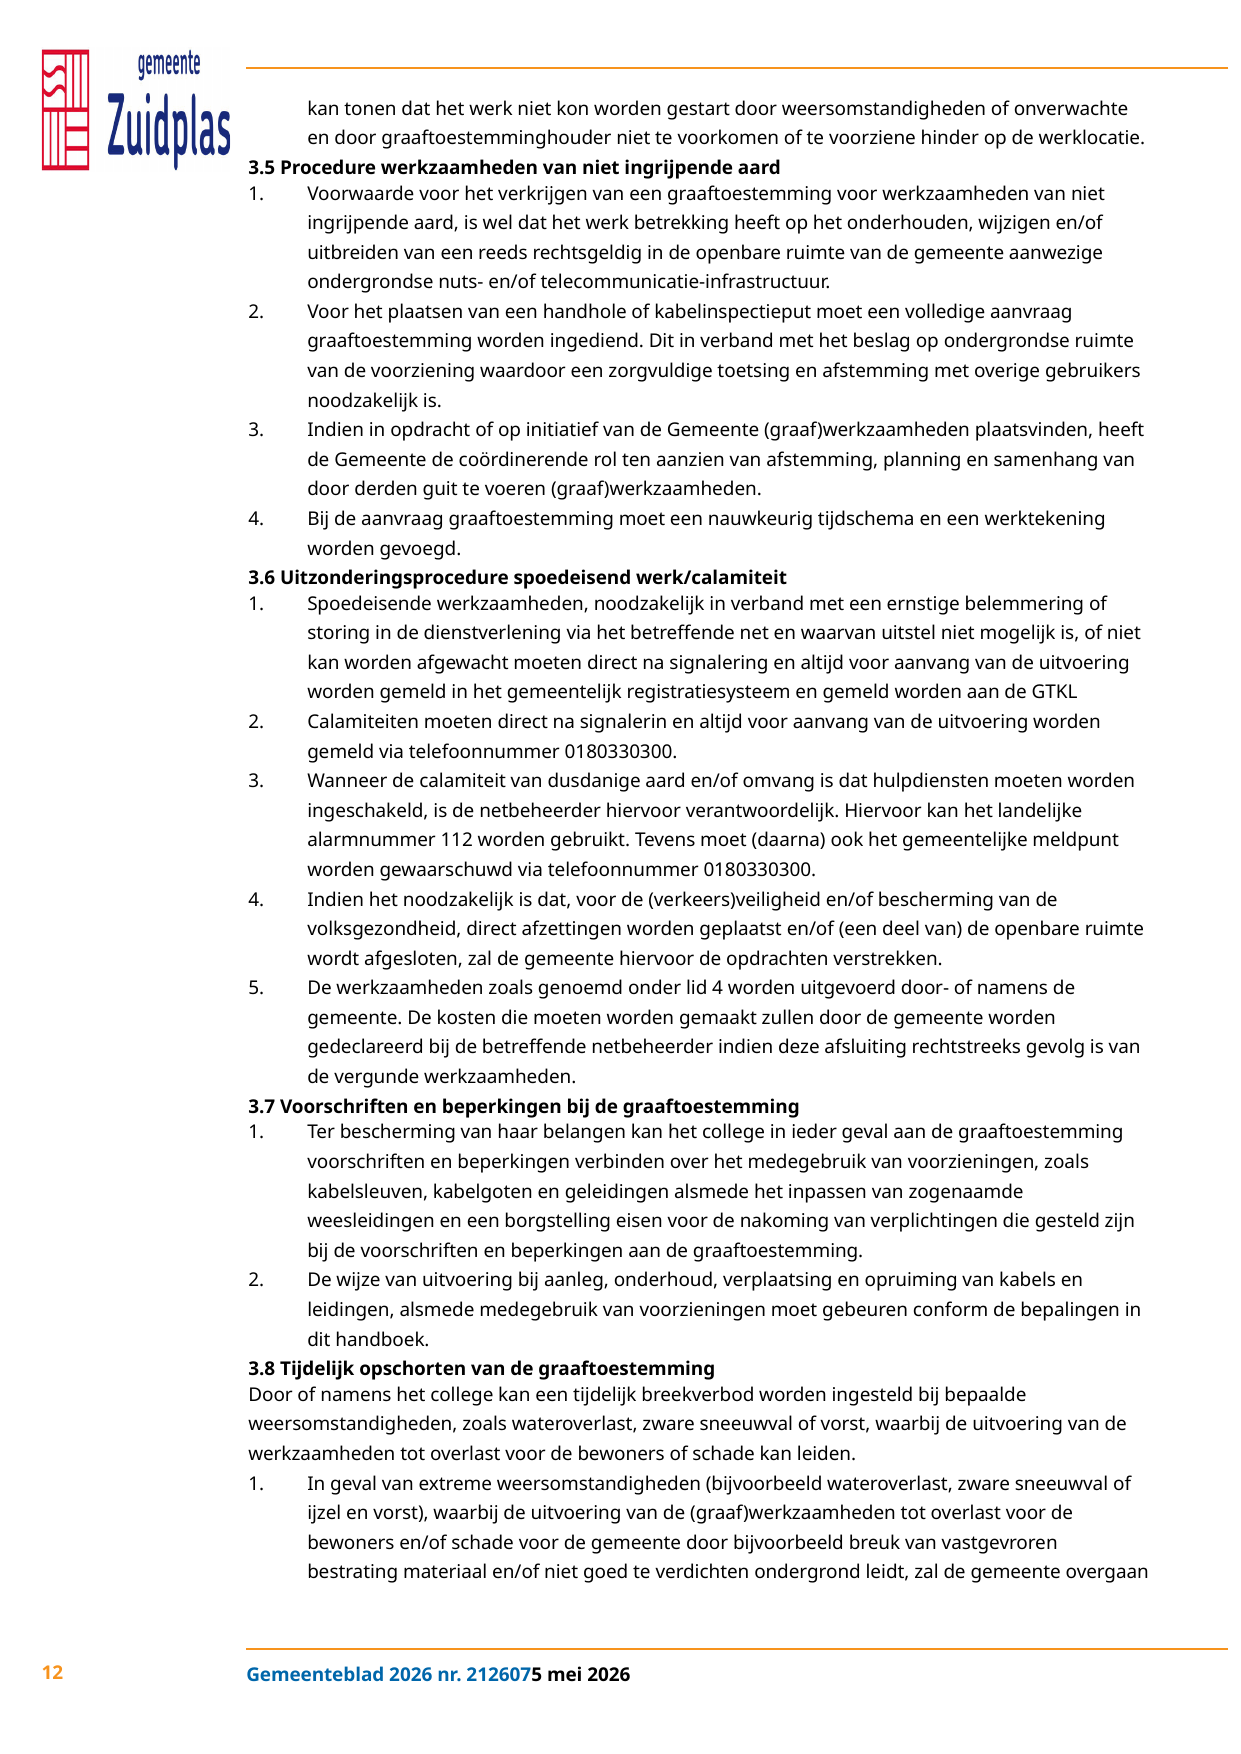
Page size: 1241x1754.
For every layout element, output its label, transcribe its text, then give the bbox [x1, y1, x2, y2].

list Bij de aanvraag graaftoestemming moet een nauwkeurig tijdschema en een werktekening worden gevoegd. [248, 505, 1152, 560]
picture [41, 47, 231, 172]
list kan tonen dat het werk niet kon worden gestart door weersomstandigheden of onverwachte en door graaftoestemminghouder niet te voorkomen of te voorziene hinder op de werklocatie. [248, 95, 1152, 150]
list Spoedeisende werkzaamheden, noodzakelijk in verband met een ernstige belemmering of storing in de dienstverlening via het betreffende net en waarvan uitstel niet mogelijk is, of niet kan worden afgewacht moeten direct na signalering en altijd voor aanvang van de uitvoering worden gemeld in het gemeentelijk registratiesysteem en gemeld worden aan de GTKL [248, 590, 1152, 704]
list De wijze van uitvoering bij aanleg, onderhoud, verplaatsing en opruiming van kabels en leidingen, alsmede medegebruik van voorzieningen moet gebeuren conform de bepalingen in dit handboek. [248, 1267, 1152, 1351]
text 3.6 Uitzonderingsprocedure spoedeisend werk/calamiteit [248, 564, 1152, 590]
list In geval van extreme weersomstandigheden (bijvoorbeeld wateroverlast, zware sneeuwval of ijzel en vorst), waarbij de uitvoering van de (graaf)werkzaamheden tot overlast voor de bewoners en/of schade voor de gemeente door bijvoorbeeld breuk van vastgevroren bestrating materiaal en/of niet goed te verdichten ondergrond leidt, zal de gemeente overgaan [248, 1470, 1152, 1584]
text 3.8 Tijdelijk opschorten van de graaftoestemming [248, 1355, 1152, 1381]
list Wanneer de calamiteit van dusdanige aard en/of omvang is dat hulpdiensten moeten worden ingeschakeld, is de netbeheerder hiervoor verantwoordelijk. Hiervoor kan het landelijke alarmnummer 112 worden gebruikt. Tevens moet (daarna) ook het gemeentelijke meldpunt worden gewaarschuwd via telefoonnummer 0180330300. [248, 767, 1152, 882]
list Voorwaarde voor het verkrijgen van een graaftoestemming voor werkzaamheden van niet ingrijpende aard, is wel dat het werk betrekking heeft op het onderhouden, wijzigen en/of uitbreiden van een reeds rechtsgeldig in de openbare ruimte van de gemeente aanwezige ondergrondse nuts- en/of telecommunicatie-infrastructuur. [248, 180, 1152, 294]
text 3.5 Procedure werkzaamheden van niet ingrijpende aard [248, 154, 1152, 180]
text Door of namens het college kan een tijdelijk breekverbod worden ingesteld bij bepaalde weersomstandigheden, zoals wateroverlast, zware sneeuwval of vorst, waarbij de uitvoering van de werkzaamheden tot overlast voor de bewoners of schade kan leiden. [248, 1381, 1152, 1466]
list Calamiteiten moeten direct na signalerin en altijd voor aanvang van de uitvoering worden gemeld via telefoonnummer 0180330300. [248, 708, 1152, 764]
list Indien in opdracht of op initiatief van de Gemeente (graaf)werkzaamheden plaatsvinden, heeft de Gemeente de coördinerende rol ten aanzien van afstemming, planning en samenhang van door derden guit te voeren (graaf)werkzaamheden. [248, 416, 1152, 501]
list De werkzaamheden zoals genoemd onder lid 4 worden uitgevoerd door- of namens de gemeente. De kosten die moeten worden gemaakt zullen door de gemeente worden gedeclareerd bij de betreffende netbeheerder indien deze afsluiting rechtstreeks gevolg is van de vergunde werkzaamheden. [248, 974, 1152, 1089]
text 3.7 Voorschriften en beperkingen bij de graaftoestemming [248, 1093, 1152, 1119]
list Ter bescherming van haar belangen kan het college in ieder geval aan de graaftoestemming voorschriften en beperkingen verbinden over het medegebruik van voorzieningen, zoals kabelsleuven, kabelgoten en geleidingen alsmede het inpassen van zogenaamde weesleidingen en een borgstelling eisen voor de nakoming van verplichtingen die gesteld zijn bij de voorschriften en beperkingen aan de graaftoestemming. [248, 1119, 1152, 1263]
list Voor het plaatsen van een handhole of kabelinspectieput moet een volledige aanvraag graaftoestemming worden ingediend. Dit in verband met het beslag op ondergrondse ruimte van de voorziening waardoor een zorgvuldige toetsing en afstemming met overige gebruikers noodzakelijk is. [248, 298, 1152, 412]
list Indien het noodzakelijk is dat, voor de (verkeers)veiligheid en/of bescherming van de volksgezondheid, direct afzettingen worden geplaatst en/of (een deel van) de openbare ruimte wordt afgesloten, zal de gemeente hiervoor de opdrachten verstrekken. [248, 886, 1152, 971]
